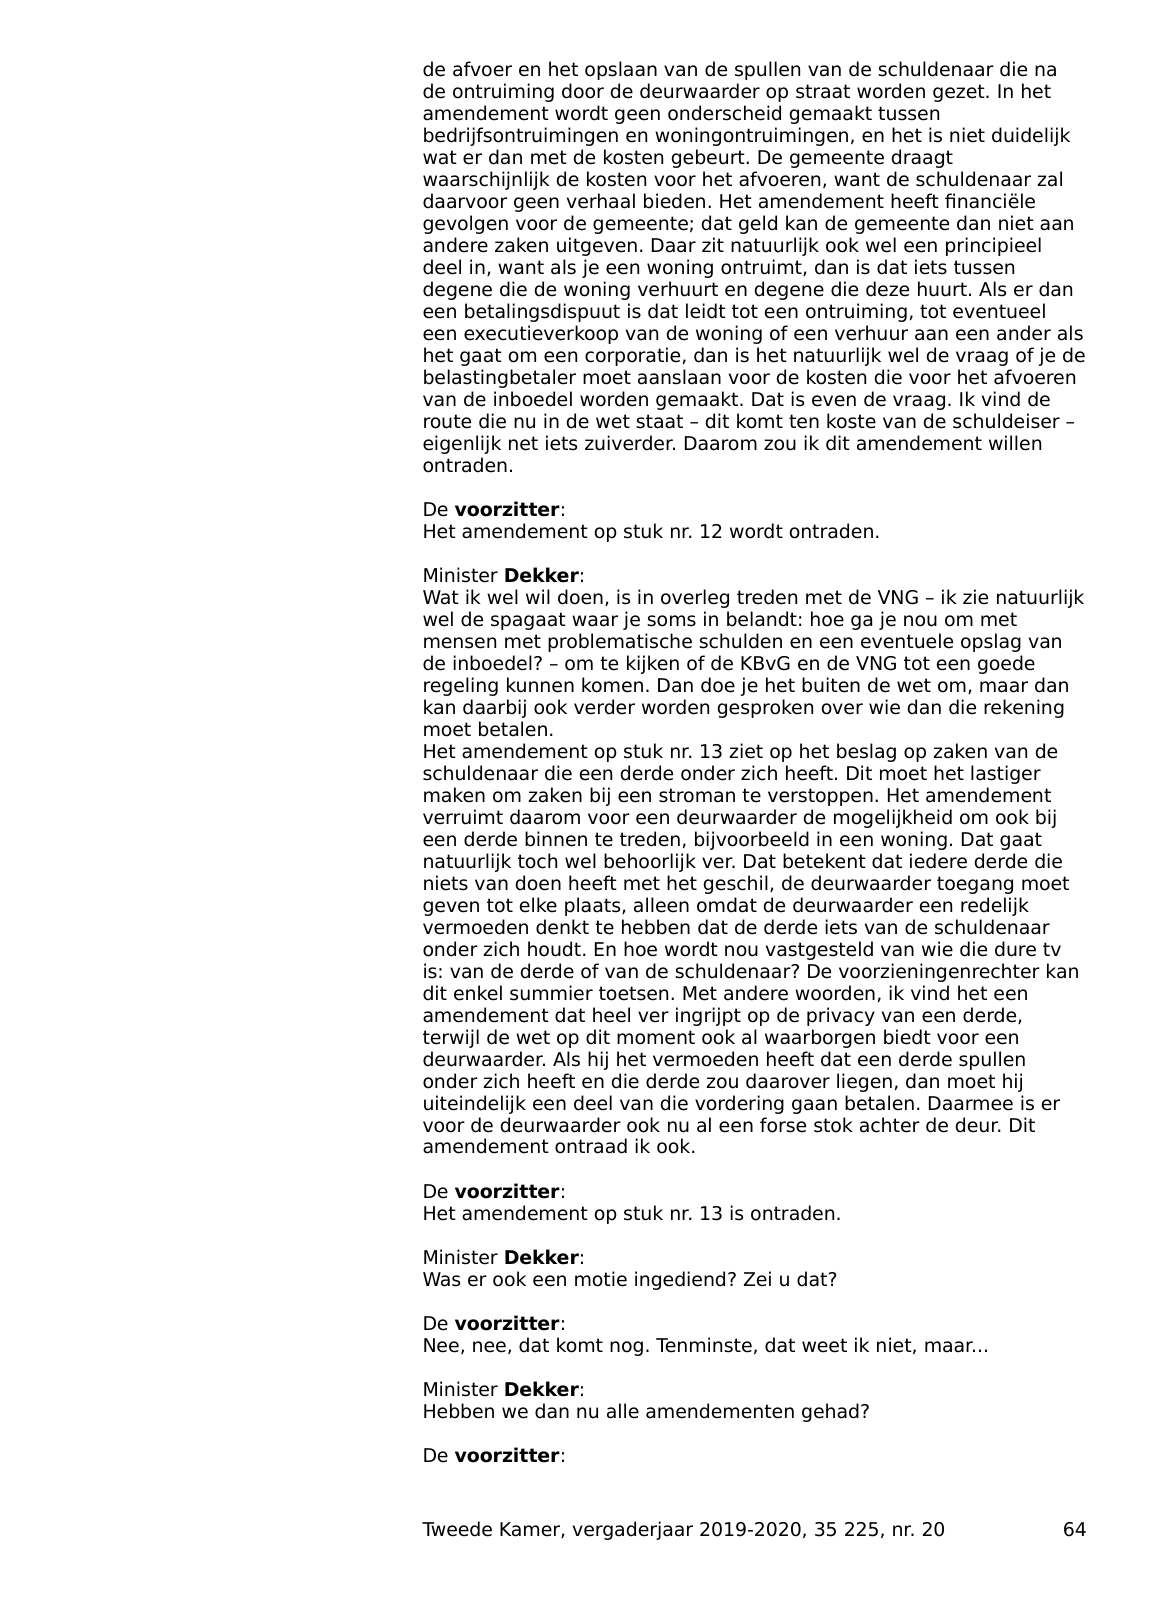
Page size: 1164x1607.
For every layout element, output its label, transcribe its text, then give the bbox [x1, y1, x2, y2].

text Het amendement op stuk nr. 13 ziet op het beslag op zaken van de schuldenaar die een derde onder zich heeft. Dit moet het lastiger maken om zaken bij een stroman te verstoppen. Het amendement verruimt daarom voor een deurwaarder de mogelijkheid om ook bij een derde binnen te treden, bijvoorbeeld in een woning. Dat gaat natuurlijk toch wel behoorlijk ver. Dat betekent dat iedere derde die niets van doen heeft met het geschil, de deurwaarder toegang moet geven tot elke plaats, alleen omdat de deurwaarder een redelijk vermoeden denkt te hebben dat de derde iets van de schuldenaar onder zich houdt. En hoe wordt nou vastgesteld van wie die dure tv is: van de derde of van de schuldenaar? De voorzieningenrechter kan dit enkel summier toetsen. Met andere woorden, ik vind het een amendement dat heel ver ingrijpt op de privacy van een derde, terwijl de wet op dit moment ook al waarborgen biedt voor een deurwaarder. Als hij het vermoeden heeft dat een derde spullen onder zich heeft en die derde zou daarover liegen, dan moet hij uiteindelijk een deel van die vordering gaan betalen. Daarmee is er voor de deurwaarder ook nu al een forse stok achter de deur. Dit amendement ontraad ik ook. [422, 741, 1087, 1158]
text De voorzitter: [422, 1313, 1087, 1335]
text Het amendement op stuk nr. 12 wordt ontraden. [422, 521, 1087, 543]
text Nee, nee, dat komt nog. Tenminste, dat weet ik niet, maar... [422, 1335, 1087, 1357]
text De voorzitter: [422, 1445, 1087, 1467]
text Hebben we dan nu alle amendementen gehad? [422, 1401, 1087, 1423]
text Was er ook een motie ingediend? Zei u dat? [422, 1269, 1087, 1291]
text Het amendement op stuk nr. 13 is ontraden. [422, 1203, 1087, 1224]
text Minister Dekker: [422, 1379, 1087, 1401]
text de afvoer en het opslaan van de spullen van de schuldenaar die na de ontruiming door de deurwaarder op straat worden gezet. In het amendement wordt geen onderscheid gemaakt tussen bedrijfsontruimingen en woningontruimingen, en het is niet duidelijk wat er dan met de kosten gebeurt. De gemeente draagt waarschijnlijk de kosten voor het afvoeren, want de schuldenaar zal daarvoor geen verhaal bieden. Het amendement heeft financiële gevolgen voor de gemeente; dat geld kan de gemeente dan niet aan andere zaken uitgeven. Daar zit natuurlijk ook wel een principieel deel in, want als je een woning ontruimt, dan is dat iets tussen degene die de woning verhuurt en degene die deze huurt. Als er dan een betalingsdispuut is dat leidt tot een ontruiming, tot eventueel een executieverkoop van de woning of een verhuur aan een ander als het gaat om een corporatie, dan is het natuurlijk wel de vraag of je de belastingbetaler moet aanslaan voor de kosten die voor het afvoeren van de inboedel worden gemaakt. Dat is even de vraag. Ik vind de route die nu in de wet staat – dit komt ten koste van de schuldeiser – eigenlijk net iets zuiverder. Daarom zou ik dit amendement willen ontraden. [422, 59, 1087, 477]
text De voorzitter: [422, 1181, 1087, 1203]
text Minister Dekker: [422, 565, 1087, 587]
text Minister Dekker: [422, 1247, 1087, 1269]
text Wat ik wel wil doen, is in overleg treden met de VNG – ik zie natuurlijk wel de spagaat waar je soms in belandt: hoe ga je nou om met mensen met problematische schulden en een eventuele opslag van de inboedel? – om te kijken of de KBvG en de VNG tot een goede regeling kunnen komen. Dan doe je het buiten de wet om, maar dan kan daarbij ook verder worden gesproken over wie dan die rekening moet betalen. [422, 587, 1087, 741]
text De voorzitter: [422, 499, 1087, 521]
